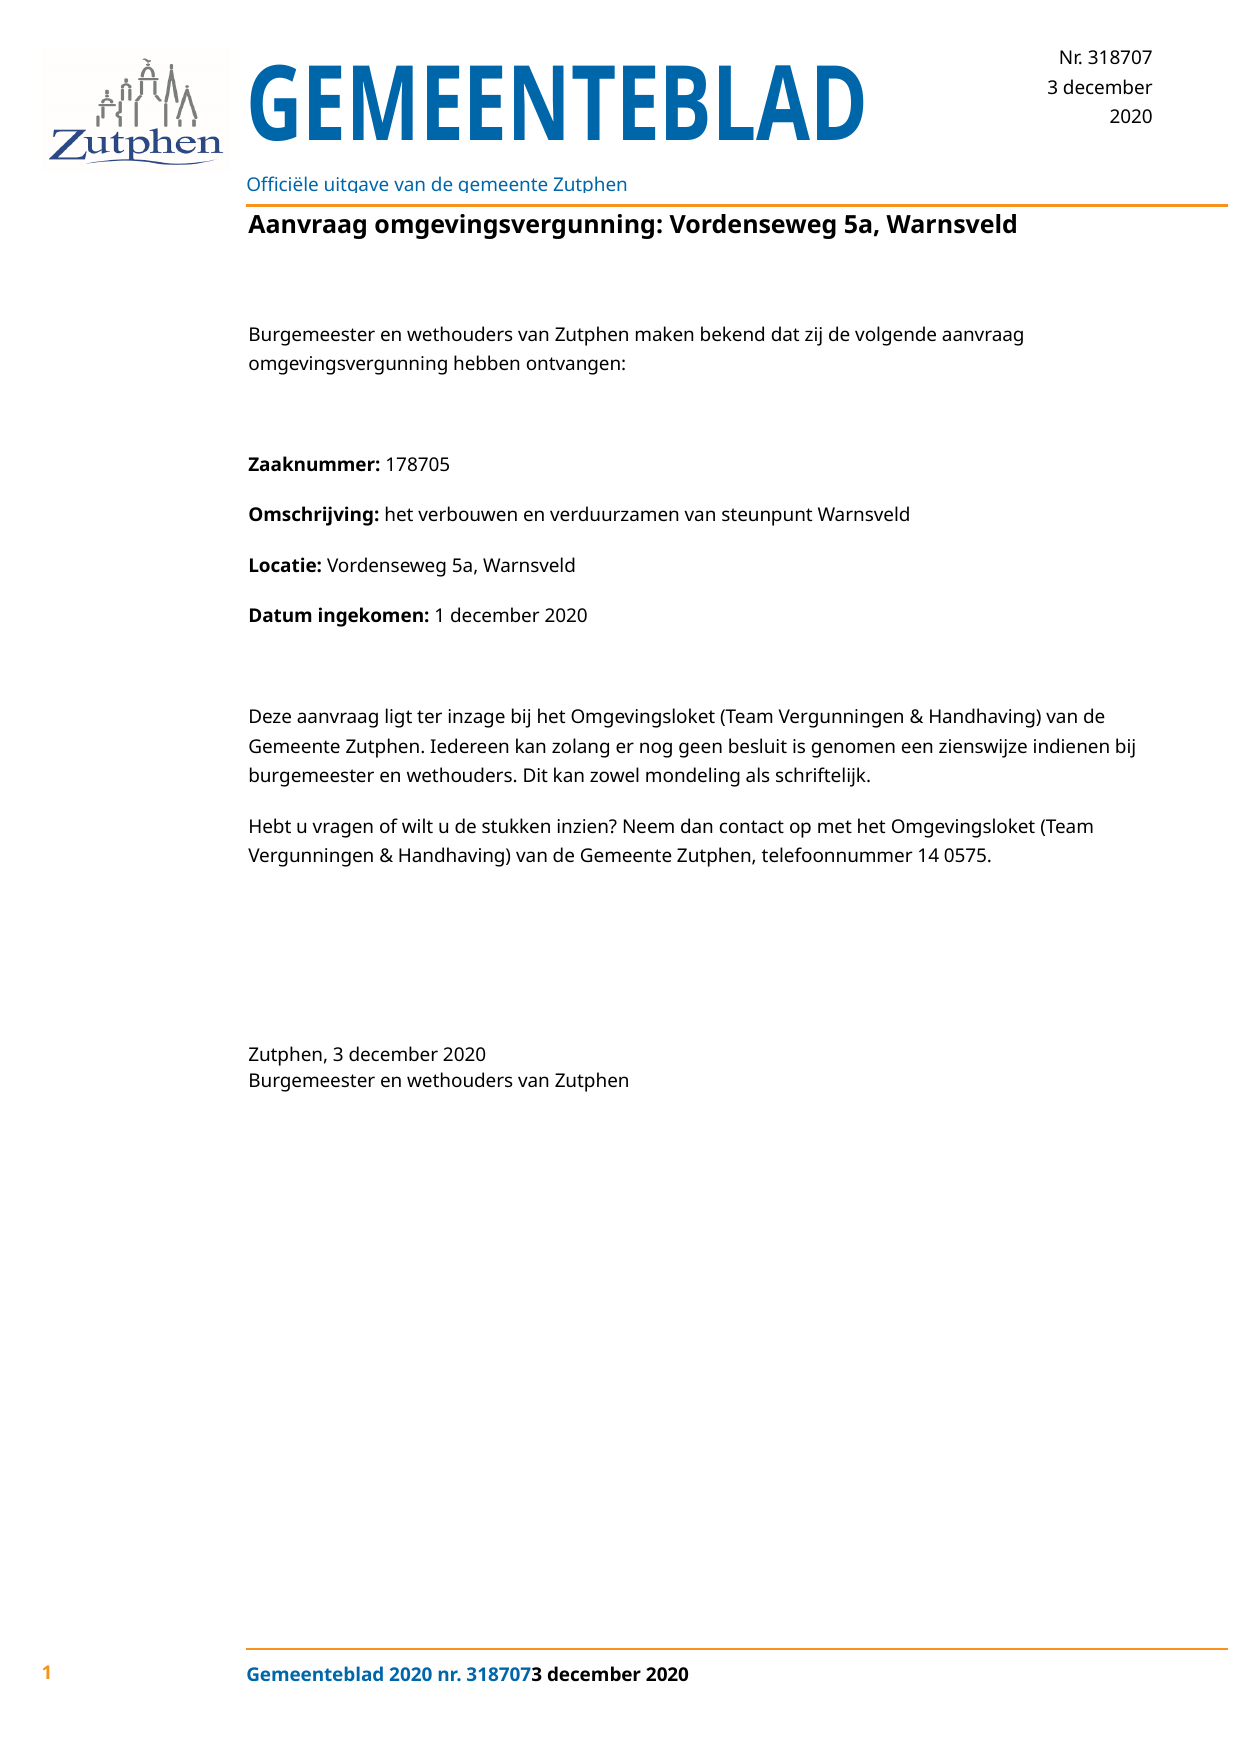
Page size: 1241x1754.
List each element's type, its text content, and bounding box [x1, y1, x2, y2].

text Zutphen, 3 december 2020 [248, 1041, 1152, 1067]
text Hebt u vragen of wilt u de stukken inzien? Neem dan contact op met het Omgevingsloket (Team Vergunningen & Handhaving) van de Gemeente Zutphen, telefoonnummer 14 0575. [248, 813, 1152, 868]
text Burgemeester en wethouders van Zutphen maken bekend dat zij de volgende aanvraag omgevingsvergunning hebben ontvangen: [248, 321, 1152, 376]
text Zaaknummer: 178705 [248, 451, 1152, 477]
text Datum ingekomen: 1 december 2020 [248, 602, 1152, 628]
text Burgemeester en wethouders van Zutphen [248, 1067, 1152, 1093]
text Locatie: Vordenseweg 5a, Warnsveld [248, 552, 1152, 578]
text Aanvraag omgevingsvergunning: Vordenseweg 5a, Warnsveld [248, 207, 1152, 241]
text Omschrijving: het verbouwen en verduurzamen van steunpunt Warnsveld [248, 502, 1152, 527]
picture [41, 47, 231, 172]
text Deze aanvraag ligt ter inzage bij het Omgevingsloket (Team Vergunningen & Handhaving) van de Gemeente Zutphen. Iedereen kan zolang er nog geen besluit is genomen een zienswijze indienen bij burgemeester en wethouders. Dit kan zowel mondeling als schriftelijk. [248, 703, 1152, 788]
